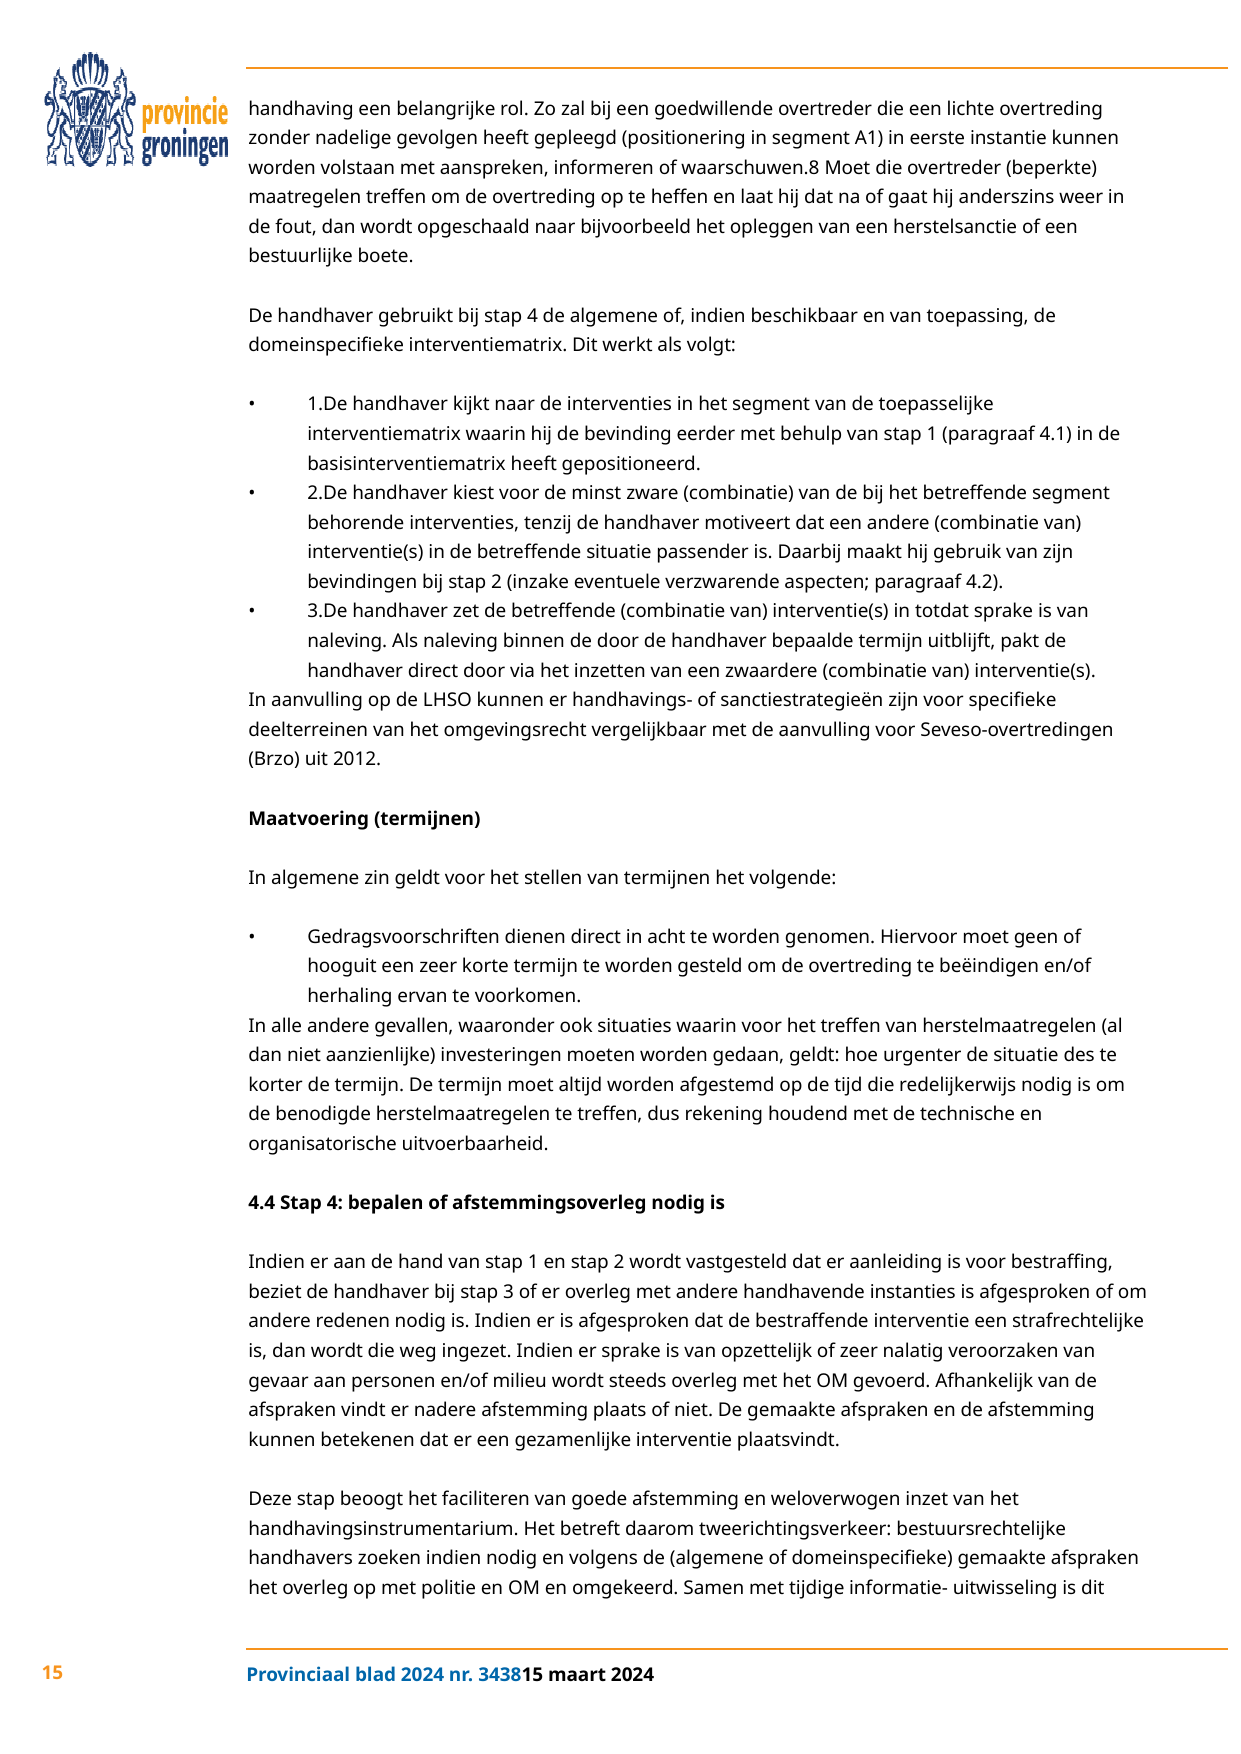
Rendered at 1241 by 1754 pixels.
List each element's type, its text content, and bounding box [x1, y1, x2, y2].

text Maatvoering (termijnen) [248, 805, 1152, 831]
list 2.De handhaver kiest voor de minst zware (combinatie) van de bij het betreffende segment behorende interventies, tenzij de handhaver motiveert dat een andere (combinatie van) interventie(s) in de betreffende situatie passender is. Daarbij maakt hij gebruik van zijn bevindingen bij stap 2 (inzake eventuele verzwarende aspecten; paragraaf 4.2). [248, 479, 1152, 594]
list Gedragsvoorschriften dienen direct in acht te worden genomen. Hiervoor moet geen of hooguit een zeer korte termijn te worden gesteld om de overtreding te beëindigen en/of herhaling ervan te voorkomen. [248, 923, 1152, 1008]
list 1.De handhaver kijkt naar de interventies in het segment van de toepasselijke interventiematrix waarin hij de bevinding eerder met behulp van stap 1 (paragraaf 4.1) in de basisinterventiematrix heeft gepositioneerd. [248, 391, 1152, 476]
list 3.De handhaver zet de betreffende (combinatie van) interventie(s) in totdat sprake is van naleving. Als naleving binnen de door de handhaver bepaalde termijn uitblijft, pakt de handhaver direct door via het inzetten van een zwaardere (combinatie van) interventie(s). [248, 598, 1152, 683]
text In aanvulling op de LHSO kunnen er handhavings- of sanctiestrategieën zijn voor specifieke deelterreinen van het omgevingsrecht vergelijkbaar met de aanvulling voor Seveso-overtredingen (Brzo) uit 2012. [248, 686, 1152, 771]
text Indien er aan de hand van stap 1 en stap 2 wordt vastgesteld dat er aanleiding is voor bestraffing, beziet de handhaver bij stap 3 of er overleg met andere handhavende instanties is afgesproken of om andere redenen nodig is. Indien er is afgesproken dat de bestraffende interventie een strafrechtelijke is, dan wordt die weg ingezet. Indien er sprake is van opzettelijk of zeer nalatig veroorzaken van gevaar aan personen en/of milieu wordt steeds overleg met het OM gevoerd. Afhankelijk van de afspraken vindt er nadere afstemming plaats of niet. De gemaakte afspraken en de afstemming kunnen betekenen dat er een gezamenlijke interventie plaatsvindt. [248, 1248, 1152, 1452]
picture [41, 47, 231, 172]
text In algemene zin geldt voor het stellen van termijnen het volgende: [248, 864, 1152, 890]
text In alle andere gevallen, waaronder ook situaties waarin voor het treffen van herstelmaatregelen (al dan niet aanzienlijke) investeringen moeten worden gedaan, geldt: hoe urgenter de situatie des te korter de termijn. De termijn moet altijd worden afgestemd op de tijd die redelijkerwijs nodig is om de benodigde herstelmaatregelen te treffen, dus rekening houdend met de technische en organisatorische uitvoerbaarheid. [248, 1012, 1152, 1156]
text Deze stap beoogt het faciliteren van goede afstemming en weloverwogen inzet van het handhavingsinstrumentarium. Het betreft daarom tweerichtingsverkeer: bestuursrechtelijke handhavers zoeken indien nodig en volgens de (algemene of domeinspecifieke) gemaakte afspraken het overleg op met politie en OM en omgekeerd. Samen met tijdige informatie- uitwisseling is dit [248, 1485, 1152, 1600]
text 4.4 Stap 4: bepalen of afstemmingsoverleg nodig is [248, 1189, 1152, 1215]
text handhaving een belangrijke rol. Zo zal bij een goedwillende overtreder die een lichte overtreding zonder nadelige gevolgen heeft gepleegd (positionering in segment A1) in eerste instantie kunnen worden volstaan met aanspreken, informeren of waarschuwen.8 Moet die overtreder (beperkte) maatregelen treffen om de overtreding op te heffen en laat hij dat na of gaat hij anderszins weer in de fout, dan wordt opgeschaald naar bijvoorbeeld het opleggen van een herstelsanctie of een bestuurlijke boete. [248, 95, 1152, 268]
text De handhaver gebruikt bij stap 4 de algemene of, indien beschikbaar en van toepassing, de domeinspecifieke interventiematrix. Dit werkt als volgt: [248, 302, 1152, 357]
